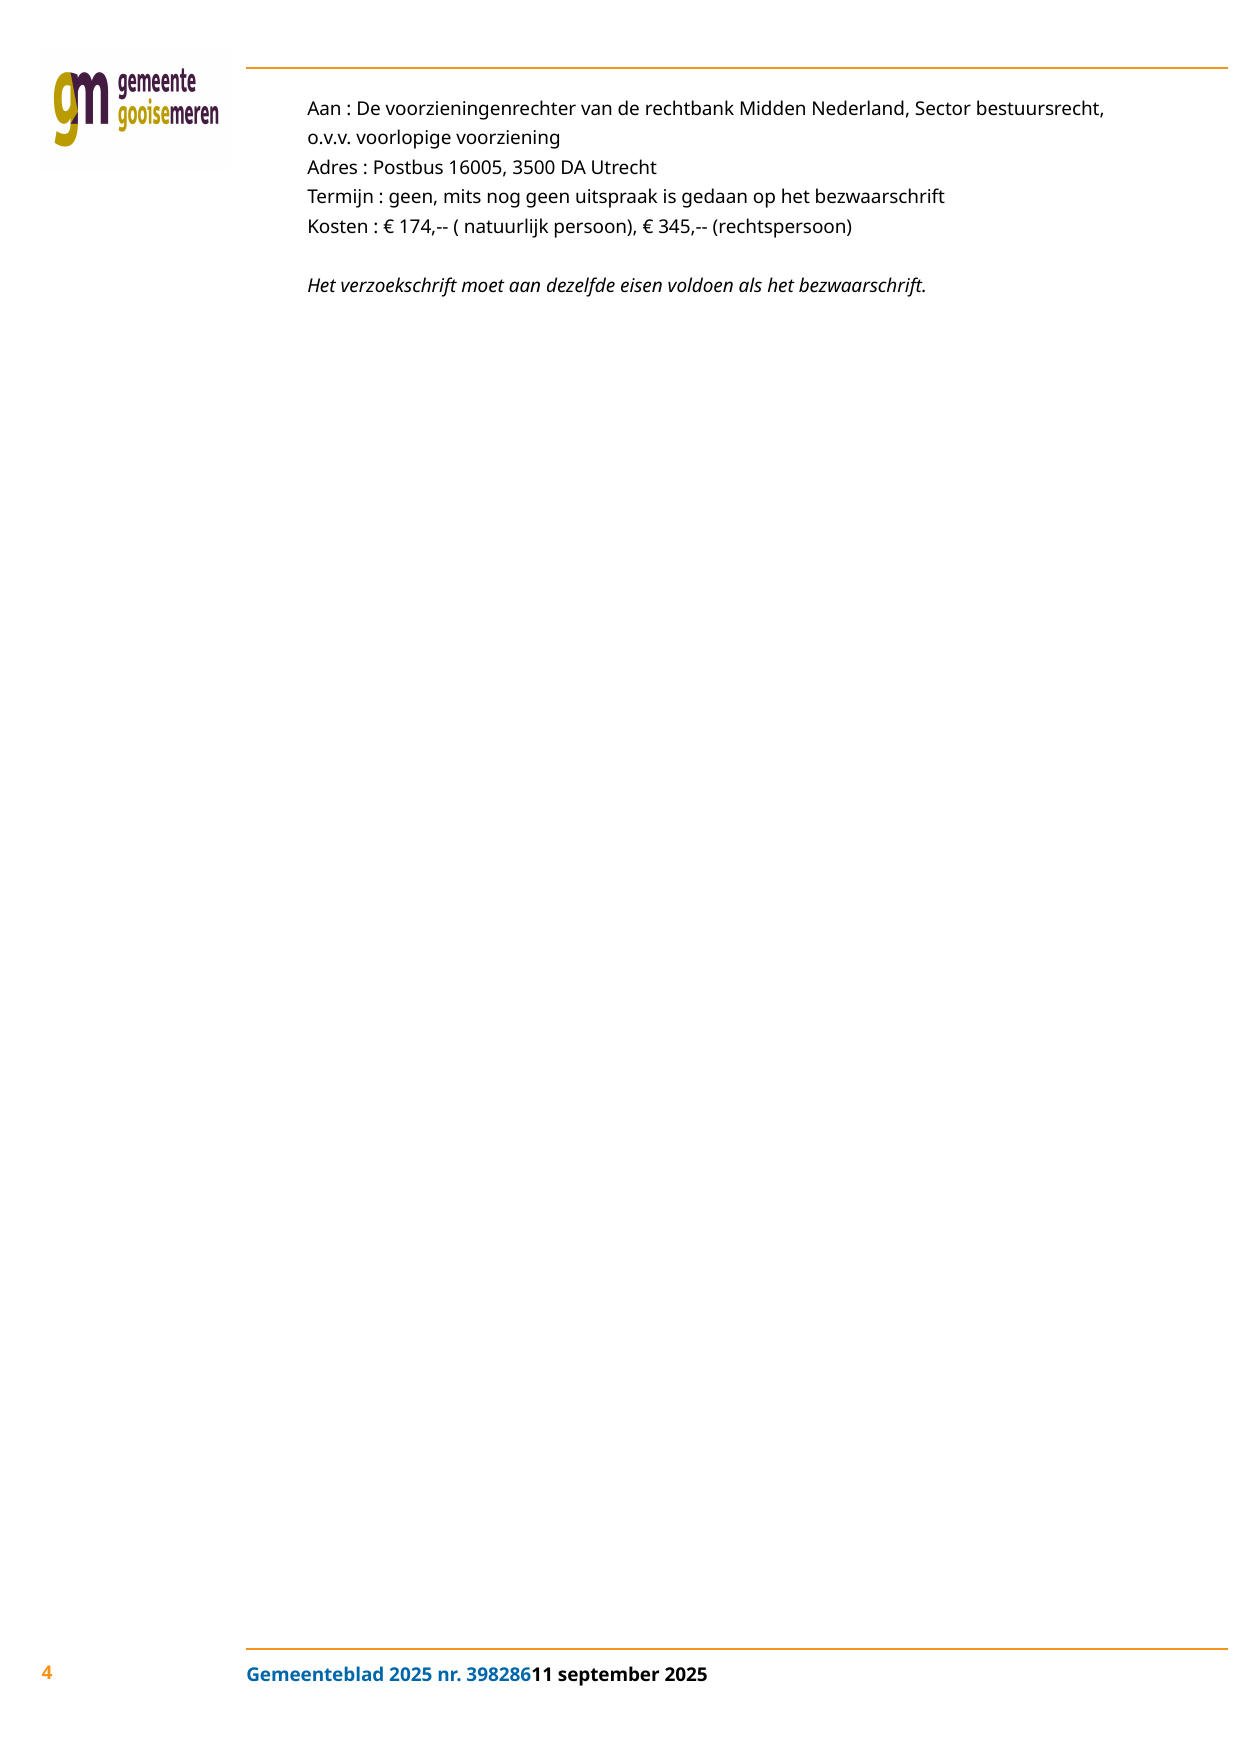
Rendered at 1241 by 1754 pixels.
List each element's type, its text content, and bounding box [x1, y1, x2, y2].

list Termijn : geen, mits nog geen uitspraak is gedaan op het bezwaarschrift [248, 183, 1152, 209]
list Aan : De voorzieningenrechter van de rechtbank Midden Nederland, Sector bestuursrecht, o.v.v. voorlopige voorziening [248, 95, 1152, 150]
list Adres : Postbus 16005, 3500 DA Utrecht [248, 154, 1152, 180]
picture [41, 47, 231, 172]
list Kosten : € 174,-- ( natuurlijk persoon), € 345,-- (rechtspersoon) [248, 213, 1152, 239]
list Het verzoekschrift moet aan dezelfde eisen voldoen als het bezwaarschrift. [248, 272, 1152, 298]
